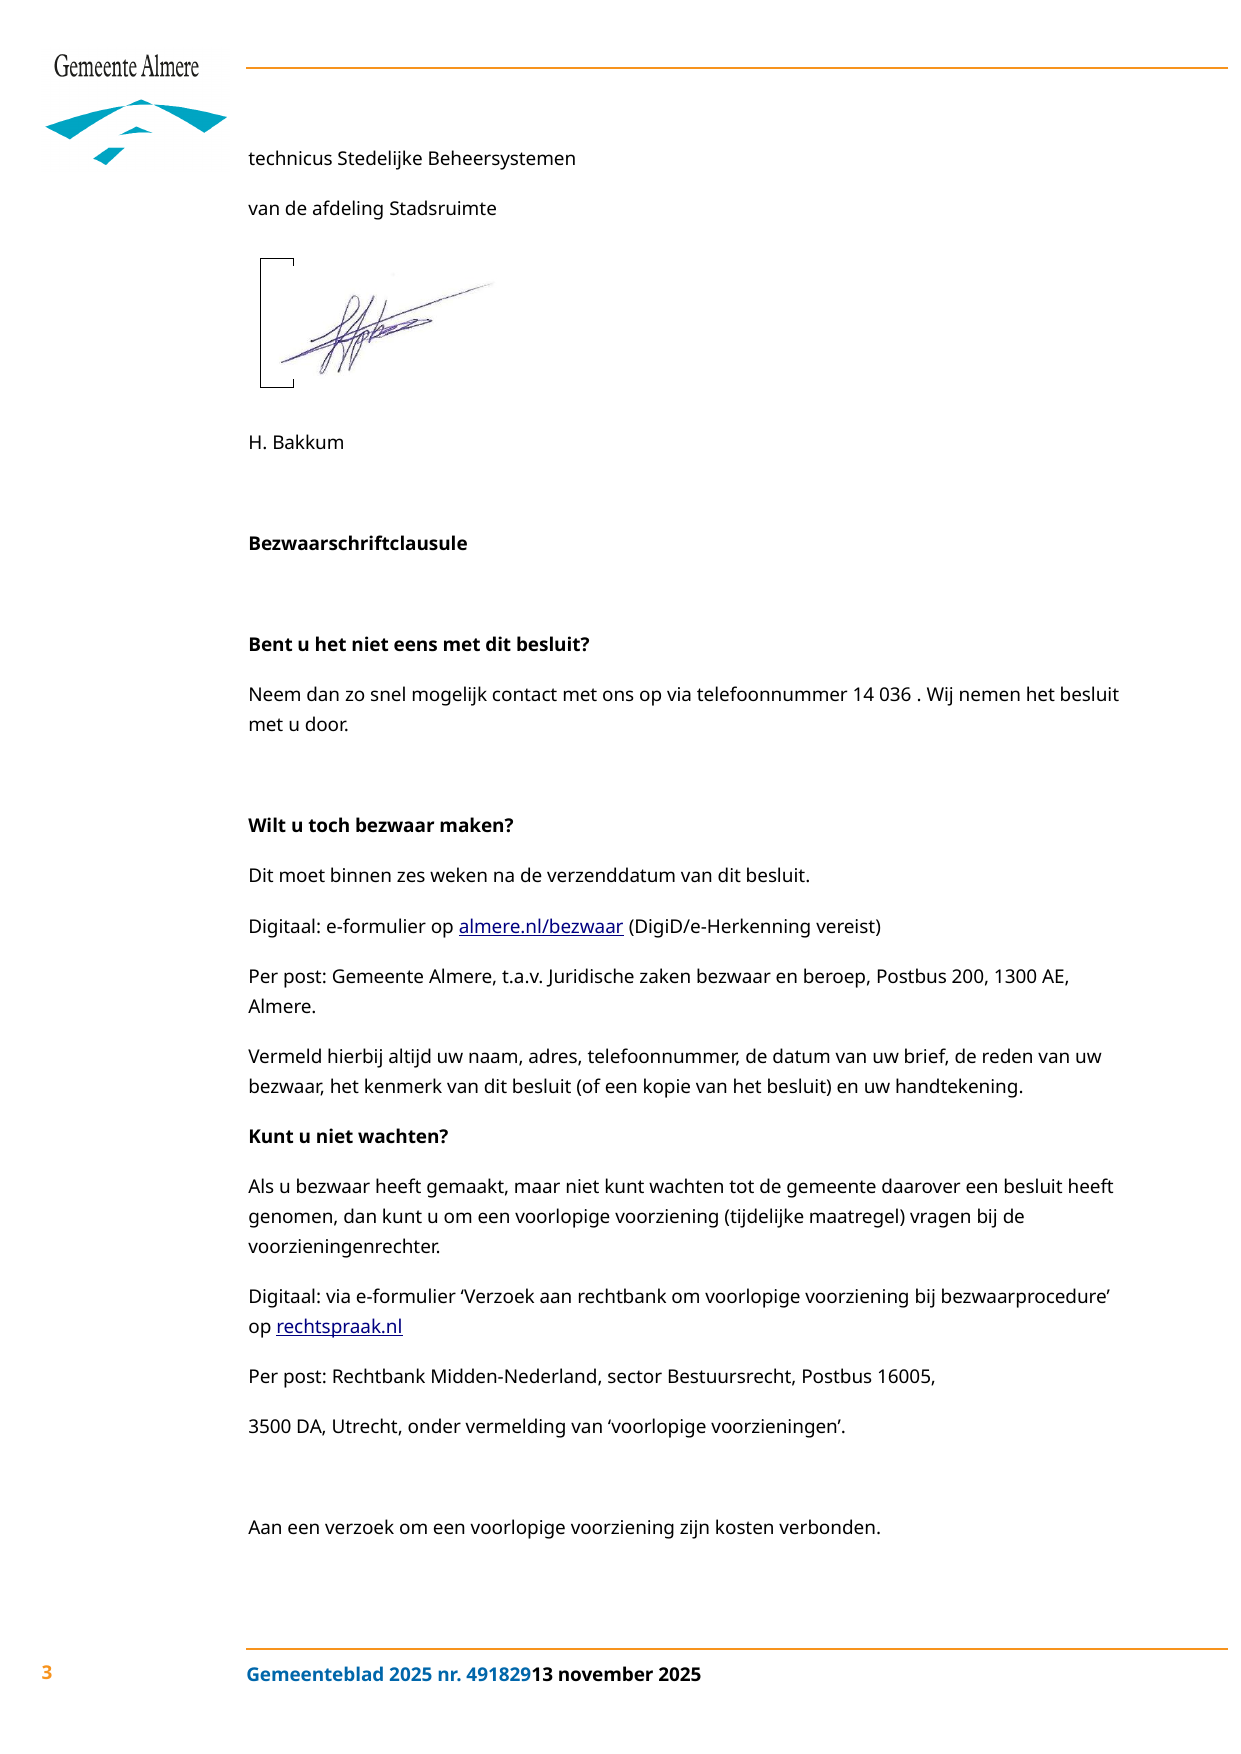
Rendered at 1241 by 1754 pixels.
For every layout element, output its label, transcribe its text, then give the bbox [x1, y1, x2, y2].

text H. Bakkum [248, 429, 1152, 455]
text technicus Stedelijke Beheersystemen [248, 145, 1152, 171]
text Als u bezwaar heeft gemaakt, maar niet kunt wachten tot de gemeente daarover een besluit heeft genomen, dan kunt u om een voorlopige voorziening (tijdelijke maatregel) vragen bij de voorzieningenrechter. [248, 1174, 1152, 1259]
text Bent u het niet eens met dit besluit? [248, 631, 1152, 657]
text Wilt u toch bezwaar maken? [248, 812, 1152, 838]
text Kunt u niet wachten? [248, 1123, 1152, 1149]
text Aan een verzoek om een voorlopige voorziening zijn kosten verbonden. [248, 1514, 1152, 1540]
text Digitaal: e-formulier op almere.nl/bezwaar (DigiD/e-Herkenning vereist) [248, 913, 1152, 939]
text Dit moet binnen zes weken na de verzenddatum van dit besluit. [248, 862, 1152, 888]
text Vermeld hierbij altijd uw naam, adres, telefoonnummer, de datum van uw brief, de reden van uw bezwaar, het kenmerk van dit besluit (of een kopie van het besluit) en uw handtekening. [248, 1043, 1152, 1099]
text 3500 DA, Utrecht, onder vermelding van ‘voorlopige voorzieningen’. [248, 1414, 1152, 1439]
text van de afdeling Stadsruimte [248, 196, 1152, 221]
text Bezwaarschriftclausule [248, 530, 1152, 556]
text Per post: Gemeente Almere, t.a.v. Juridische zaken bezwaar en beroep, Postbus 200, 1300 AE, Almere. [248, 963, 1152, 1019]
picture [41, 47, 231, 172]
text Digitaal: via e-formulier ‘Verzoek aan rechtbank om voorlopige voorziening bij bezwaarprocedure’ op rechtspraak.nl [248, 1283, 1152, 1339]
text Per post: Rechtbank Midden-Nederland, sector Bestuursrecht, Postbus 16005, [248, 1363, 1152, 1389]
picture [268, 266, 499, 379]
text Neem dan zo snel mogelijk contact met ons op via telefoonnummer 14 036 . Wij nemen het besluit met u door. [248, 682, 1152, 737]
